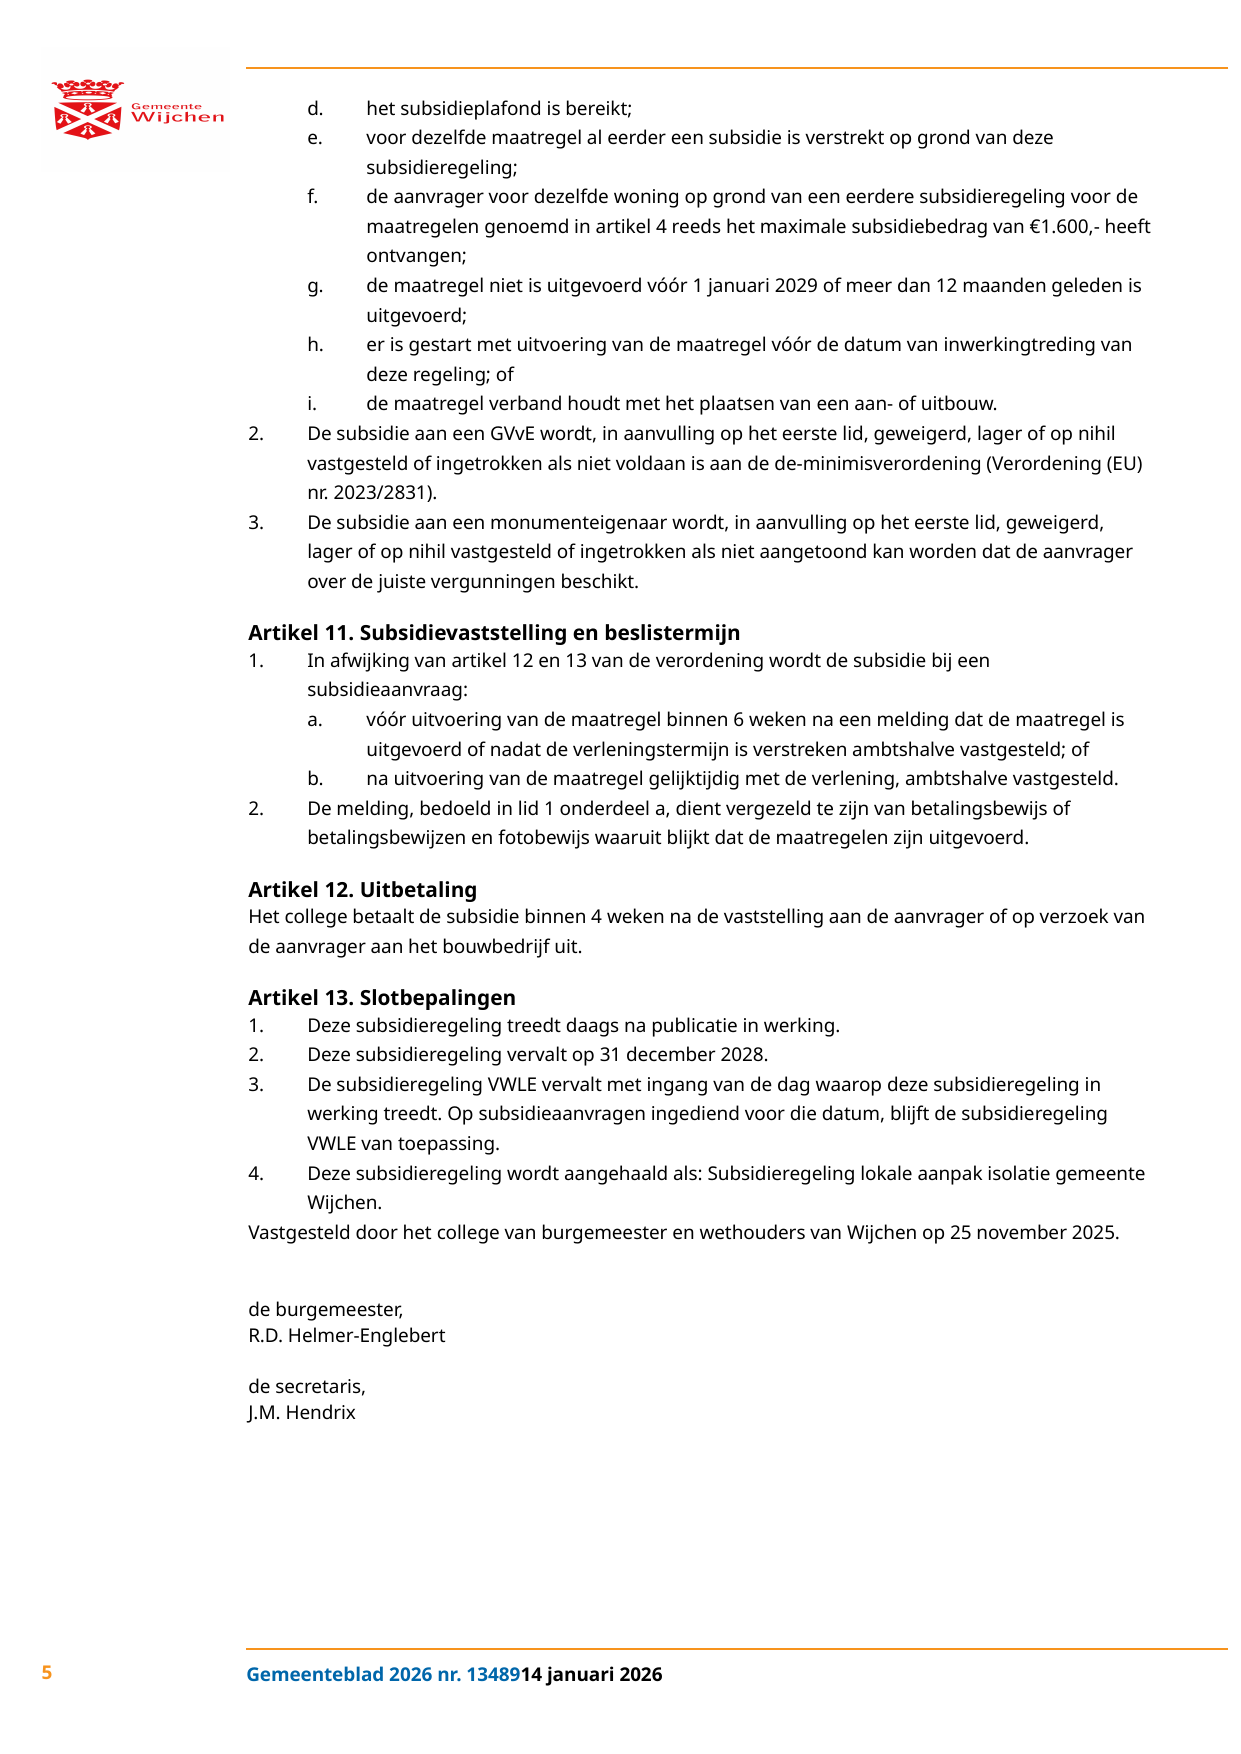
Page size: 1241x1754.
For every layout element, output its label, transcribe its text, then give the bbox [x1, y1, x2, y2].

picture [41, 47, 231, 172]
list na uitvoering van de maatregel gelijktijdig met de verlening, ambtshalve vastgesteld. [307, 765, 1152, 791]
list de maatregel niet is uitgevoerd vóór 1 januari 2029 of meer dan 12 maanden geleden is uitgevoerd; [307, 272, 1152, 328]
list het subsidieplafond is bereikt; [307, 95, 1152, 121]
text Het college betaalt de subsidie binnen 4 weken na de vaststelling aan de aanvrager of op verzoek van de aanvrager aan het bouwbedrijf uit. [248, 903, 1152, 959]
text de secretaris, [248, 1373, 1152, 1399]
text Vastgesteld door het college van burgemeester en wethouders van Wijchen op 25 november 2025. [248, 1219, 1152, 1244]
text Artikel 11. Subsidievaststelling en beslistermijn [248, 618, 1152, 647]
text Artikel 13. Slotbepalingen [248, 983, 1152, 1012]
list De subsidie aan een GVvE wordt, in aanvulling op het eerste lid, geweigerd, lager of op nihil vastgesteld of ingetrokken als niet voldaan is aan de de-minimisverordening (Verordening (EU) nr. 2023/2831). [248, 420, 1152, 505]
text Artikel 12. Uitbetaling [248, 875, 1152, 903]
list Deze subsidieregeling vervalt op 31 december 2028. [248, 1041, 1152, 1067]
list De subsidieregeling VWLE vervalt met ingang van de dag waarop deze subsidieregeling in werking treedt. Op subsidieaanvragen ingediend voor die datum, blijft de subsidieregeling VWLE van toepassing. [248, 1071, 1152, 1156]
list de aanvrager voor dezelfde woning op grond van een eerdere subsidieregeling voor de maatregelen genoemd in artikel 4 reeds het maximale subsidiebedrag van €1.600,- heeft ontvangen; [307, 183, 1152, 268]
list voor dezelfde maatregel al eerder een subsidie is verstrekt op grond van deze subsidieregeling; [307, 124, 1152, 180]
list er is gestart met uitvoering van de maatregel vóór de datum van inwerkingtreding van deze regeling; of [307, 331, 1152, 387]
list vóór uitvoering van de maatregel binnen 6 weken na een melding dat de maatregel is uitgevoerd of nadat de verleningstermijn is verstreken ambtshalve vastgesteld; of [307, 706, 1152, 761]
list De melding, bedoeld in lid 1 onderdeel a, dient vergezeld te zijn van betalingsbewijs of betalingsbewijzen en fotobewijs waaruit blijkt dat de maatregelen zijn uitgevoerd. [248, 795, 1152, 850]
text R.D. Helmer-Englebert [248, 1322, 1152, 1347]
list De subsidie aan een monumenteigenaar wordt, in aanvulling op het eerste lid, geweigerd, lager of op nihil vastgesteld of ingetrokken als niet aangetoond kan worden dat de aanvrager over de juiste vergunningen beschikt. [248, 509, 1152, 594]
list de maatregel verband houdt met het plaatsen van een aan- of uitbouw. [307, 391, 1152, 416]
list Deze subsidieregeling treedt daags na publicatie in werking. [248, 1012, 1152, 1037]
text de burgemeester, [248, 1296, 1152, 1322]
list Deze subsidieregeling wordt aangehaald als: Subsidieregeling lokale aanpak isolatie gemeente Wijchen. [248, 1160, 1152, 1215]
list In afwijking van artikel 12 en 13 van de verordening wordt de subsidie bij een subsidieaanvraag: [248, 647, 1152, 702]
text J.M. Hendrix [248, 1399, 1152, 1425]
